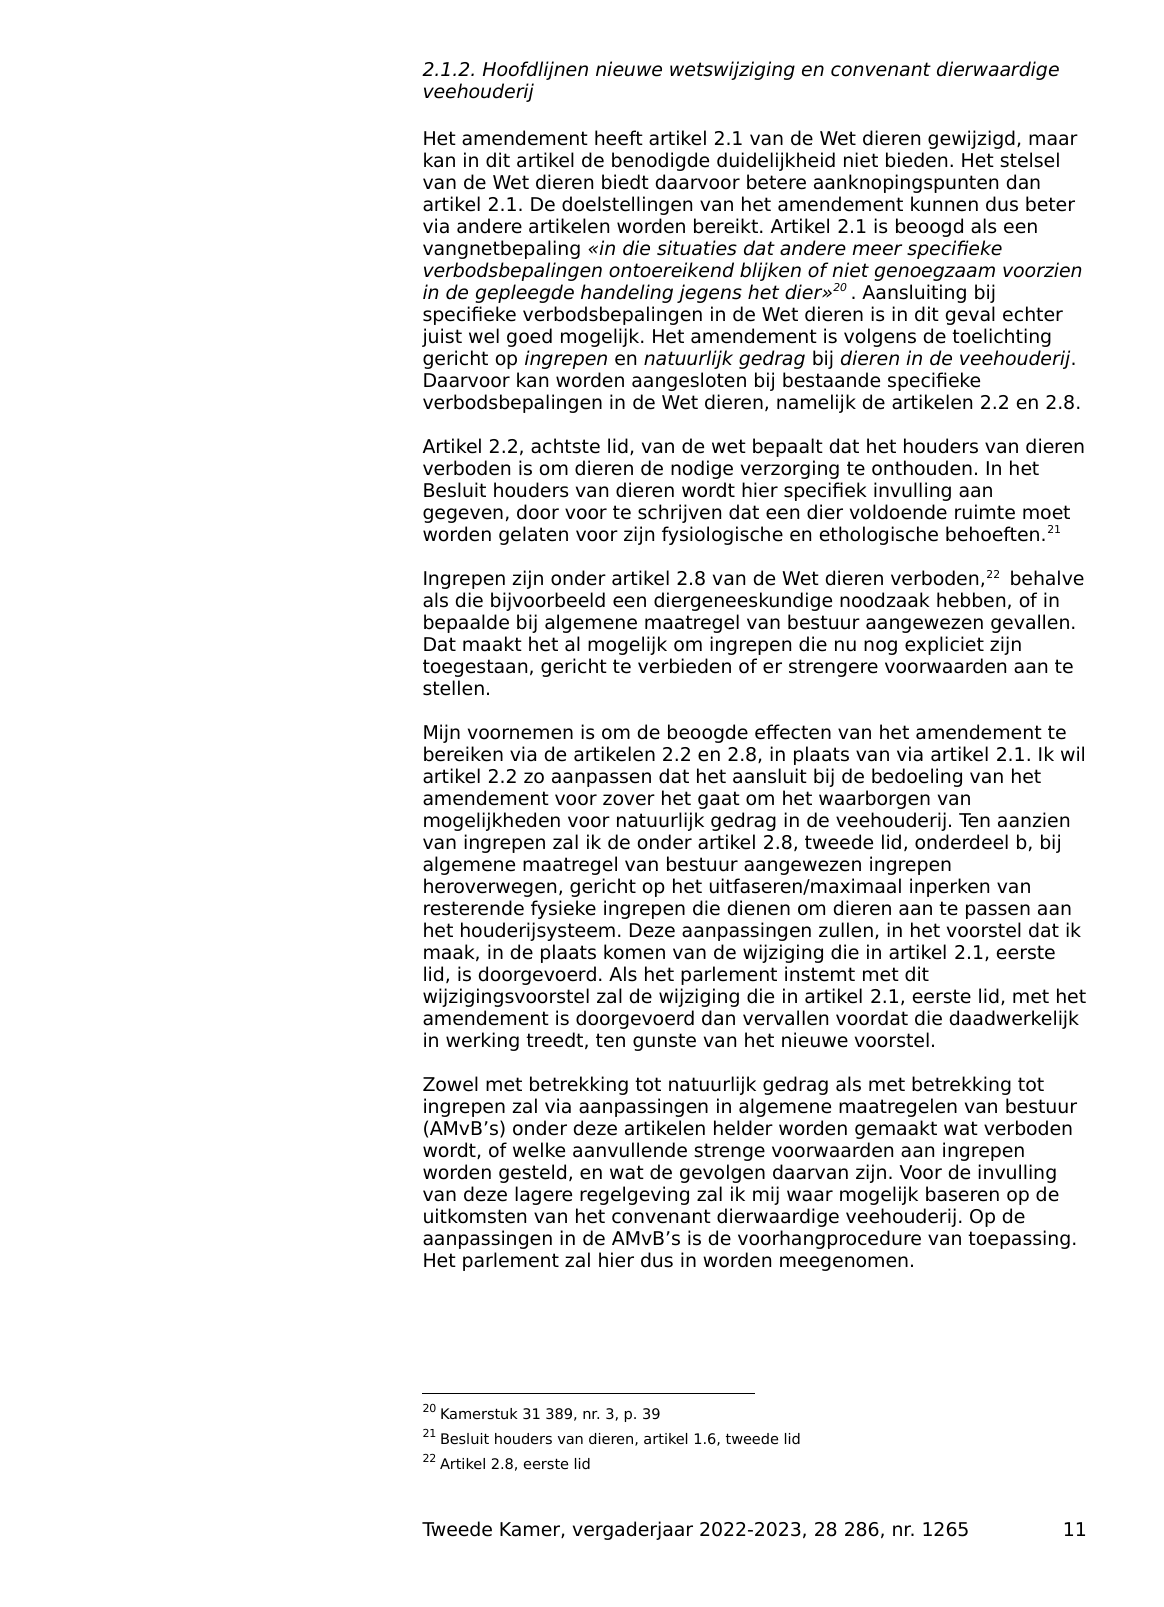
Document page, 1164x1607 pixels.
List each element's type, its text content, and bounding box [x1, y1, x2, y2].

subtitle 2.1.2. Hoofdlijnen nieuwe wetswijziging en convenant dierwaardige veehouderij [422, 59, 1087, 103]
text Het amendement heeft artikel 2.1 van de Wet dieren gewijzigd, maar kan in dit artikel de benodigde duidelijkheid niet bieden. Het stelsel van de Wet dieren biedt daarvoor betere aanknopingspunten dan artikel 2.1. De doelstellingen van het amendement kunnen dus beter via andere artikelen worden bereikt. Artikel 2.1 is beoogd als een vangnetbepaling «in die situaties dat andere meer specifieke verbodsbepalingen ontoereikend blijken of niet genoegzaam voorzien in de gepleegde handeling jegens het dier». Aansluiting bij specifieke verbodsbepalingen in de Wet dieren is in dit geval echter juist wel goed mogelijk. Het amendement is volgens de toelichting gericht op ingrepen en natuurlijk gedrag bij dieren in de veehouderij. Daarvoor kan worden aangesloten bij bestaande specifieke verbodsbepalingen in de Wet dieren, namelijk de artikelen 2.2 en 2.8. [422, 128, 1087, 414]
text Kamerstuk 31 389, nr. 3, p. 39 [422, 1402, 1087, 1424]
text Mijn voornemen is om de beoogde effecten van het amendement te bereiken via de artikelen 2.2 en 2.8, in plaats van via artikel 2.1. Ik wil artikel 2.2 zo aanpassen dat het aansluit bij de bedoeling van het amendement voor zover het gaat om het waarborgen van mogelijkheden voor natuurlijk gedrag in de veehouderij. Ten aanzien van ingrepen zal ik de onder artikel 2.8, tweede lid, onderdeel b, bij algemene maatregel van bestuur aangewezen ingrepen heroverwegen, gericht op het uitfaseren/maximaal inperken van resterende fysieke ingrepen die dienen om dieren aan te passen aan het houderijsysteem. Deze aanpassingen zullen, in het voorstel dat ik maak, in de plaats komen van de wijziging die in artikel 2.1, eerste lid, is doorgevoerd. Als het parlement instemt met dit wijzigingsvoorstel zal de wijziging die in artikel 2.1, eerste lid, met het amendement is doorgevoerd dan vervallen voordat die daadwerkelijk in werking treedt, ten gunste van het nieuwe voorstel. [422, 722, 1087, 1052]
text Zowel met betrekking tot natuurlijk gedrag als met betrekking tot ingrepen zal via aanpassingen in algemene maatregelen van bestuur (AMvB’s) onder deze artikelen helder worden gemaakt wat verboden wordt, of welke aanvullende strenge voorwaarden aan ingrepen worden gesteld, en wat de gevolgen daarvan zijn. Voor de invulling van deze lagere regelgeving zal ik mij waar mogelijk baseren op de uitkomsten van het convenant dierwaardige veehouderij. Op de aanpassingen in de AMvB’s is de voorhangprocedure van toepassing. Het parlement zal hier dus in worden meegenomen. [422, 1074, 1087, 1272]
text Artikel 2.8, eerste lid [422, 1452, 1087, 1474]
text Besluit houders van dieren, artikel 1.6, tweede lid [422, 1427, 1087, 1449]
text Artikel 2.2, achtste lid, van de wet bepaalt dat het houders van dieren verboden is om dieren de nodige verzorging te onthouden. In het Besluit houders van dieren wordt hier specifiek invulling aan gegeven, door voor te schrijven dat een dier voldoende ruimte moet worden gelaten voor zijn fysiologische en ethologische behoeften. [422, 436, 1087, 546]
text Ingrepen zijn onder artikel 2.8 van de Wet dieren verboden, behalve als die bijvoorbeeld een diergeneeskundige noodzaak hebben, of in bepaalde bij algemene maatregel van bestuur aangewezen gevallen. Dat maakt het al mogelijk om ingrepen die nu nog expliciet zijn toegestaan, gericht te verbieden of er strengere voorwaarden aan te stellen. [422, 568, 1087, 700]
